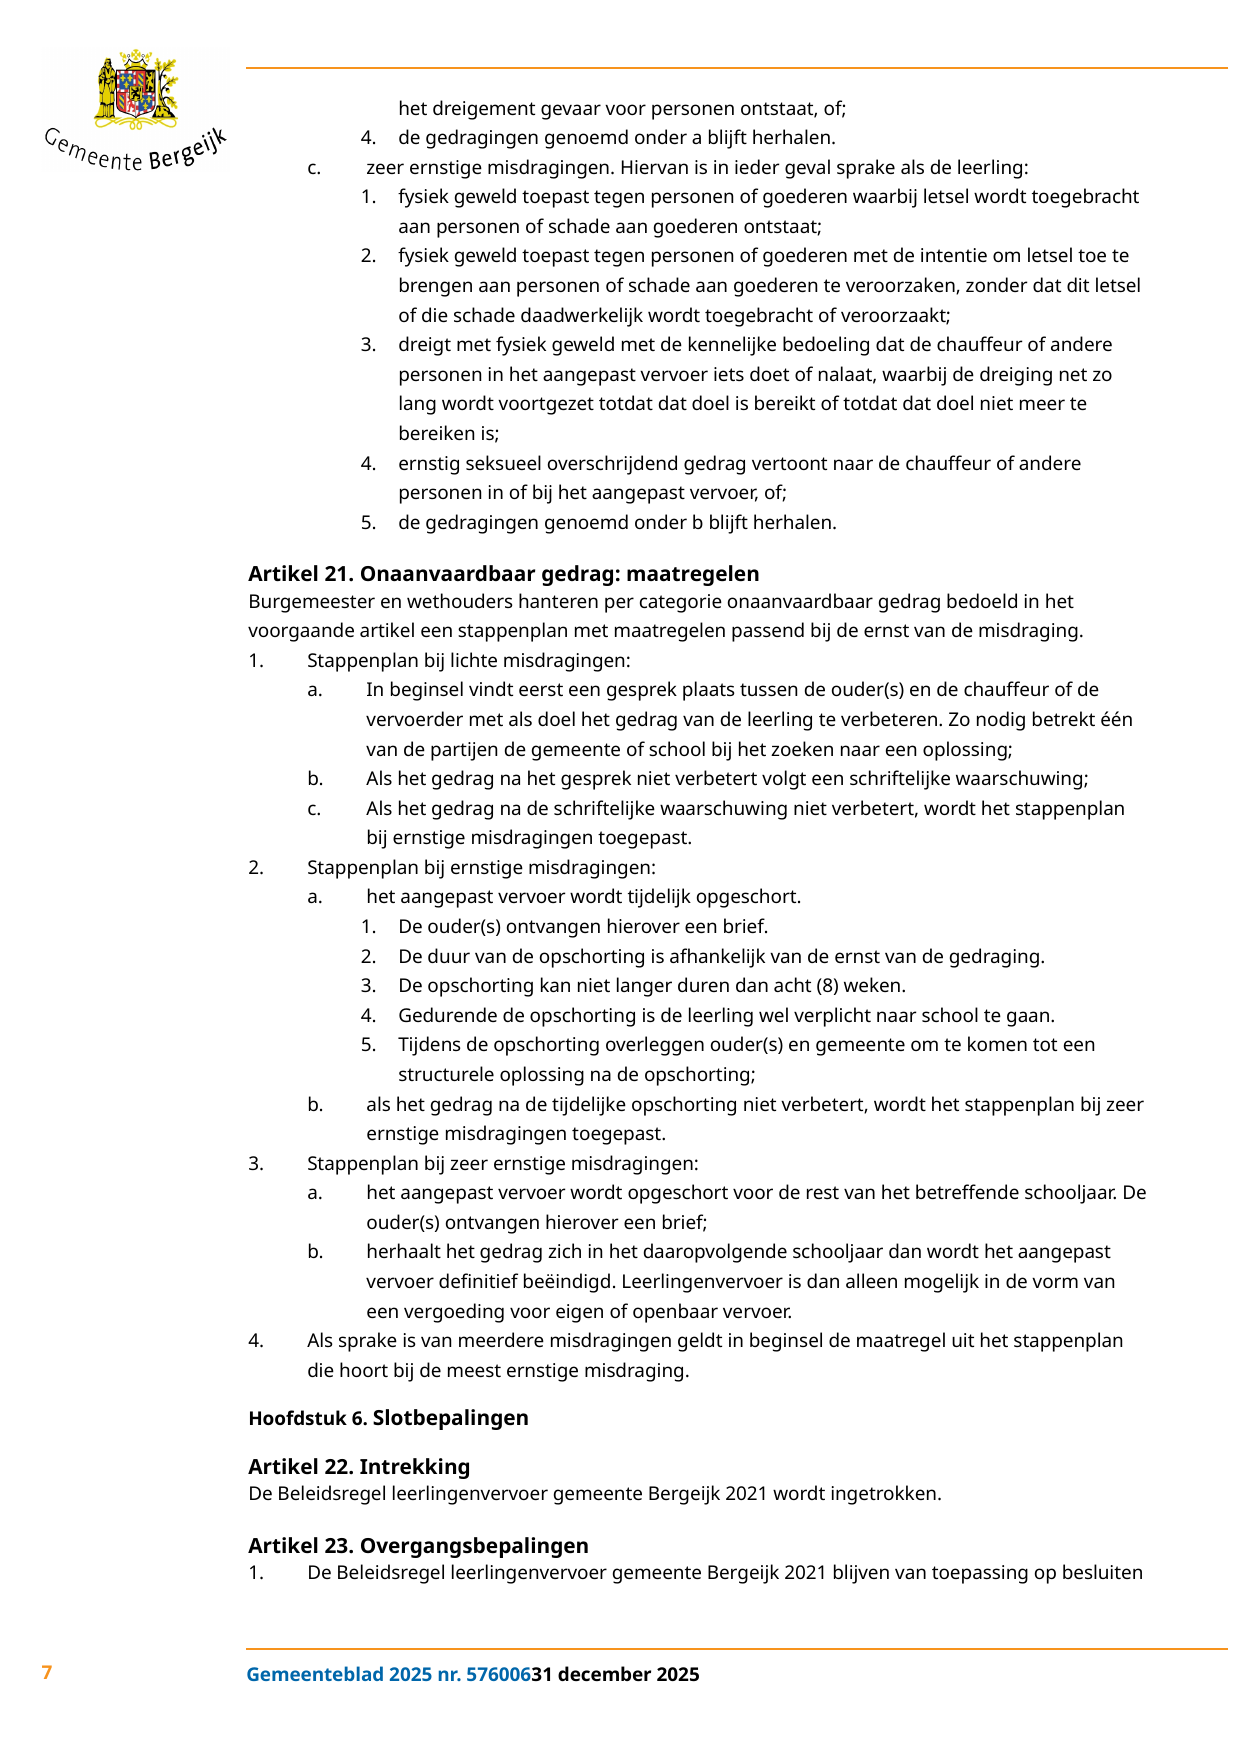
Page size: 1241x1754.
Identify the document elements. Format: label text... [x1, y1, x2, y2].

list ernstig seksueel overschrijdend gedrag vertoont naar de chauffeur of andere personen in of bij het aangepast vervoer, of; [361, 450, 1152, 505]
list fysiek geweld toepast tegen personen of goederen waarbij letsel wordt toegebracht aan personen of schade aan goederen ontstaat; [361, 183, 1152, 239]
list De duur van de opschorting is afhankelijk van de ernst van de gedraging. [361, 943, 1152, 968]
list De ouder(s) ontvangen hierover een brief. [361, 913, 1152, 939]
text Burgemeester en wethouders hanteren per categorie onaanvaardbaar gedrag bedoeld in het voorgaande artikel een stappenplan met maatregelen passend bij de ernst van de misdraging. [248, 588, 1152, 643]
list de gedragingen genoemd onder b blijft herhalen. [361, 509, 1152, 535]
list als het gedrag na de tijdelijke opschorting niet verbetert, wordt het stappenplan bij zeer ernstige misdragingen toegepast. [307, 1091, 1152, 1146]
list dreigt met fysiek geweld met de kennelijke bedoeling dat de chauffeur of andere personen in het aangepast vervoer iets doet of nalaat, waarbij de dreiging net zo lang wordt voortgezet totdat dat doel is bereikt of totdat dat doel niet meer te bereiken is; [361, 331, 1152, 446]
list De opschorting kan niet langer duren dan acht (8) weken. [361, 972, 1152, 998]
list de gedragingen genoemd onder a blijft herhalen. [361, 124, 1152, 150]
list herhaalt het gedrag zich in het daaropvolgende schooljaar dan wordt het aangepast vervoer definitief beëindigd. Leerlingenvervoer is dan alleen mogelijk in de vorm van een vergoeding voor eigen of openbaar vervoer. [307, 1239, 1152, 1323]
list In beginsel vindt eerst een gesprek plaats tussen de ouder(s) en de chauffeur of de vervoerder met als doel het gedrag van de leerling te verbeteren. Zo nodig betrekt één van de partijen de gemeente of school bij het zoeken naar een oplossing; [307, 677, 1152, 761]
list Stappenplan bij zeer ernstige misdragingen: [248, 1150, 1152, 1176]
list Stappenplan bij lichte misdragingen: [248, 647, 1152, 673]
list het dreigement gevaar voor personen ontstaat, of; [361, 95, 1152, 121]
picture [41, 47, 231, 172]
list Als sprake is van meerdere misdragingen geldt in beginsel de maatregel uit het stappenplan die hoort bij de meest ernstige misdraging. [248, 1327, 1152, 1383]
list Als het gedrag na de schriftelijke waarschuwing niet verbetert, wordt het stappenplan bij ernstige misdragingen toegepast. [307, 795, 1152, 850]
list fysiek geweld toepast tegen personen of goederen met de intentie om letsel toe te brengen aan personen of schade aan goederen te veroorzaken, zonder dat dit letsel of die schade daadwerkelijk wordt toegebracht of veroorzaakt; [361, 243, 1152, 328]
text Artikel 23. Overgangsbepalingen [248, 1531, 1152, 1559]
list het aangepast vervoer wordt opgeschort voor de rest van het betreffende schooljaar. De ouder(s) ontvangen hierover een brief; [307, 1179, 1152, 1235]
list De Beleidsregel leerlingenvervoer gemeente Bergeijk 2021 blijven van toepassing op besluiten [248, 1559, 1152, 1585]
list Stappenplan bij ernstige misdragingen: [248, 854, 1152, 880]
list zeer ernstige misdragingen. Hiervan is in ieder geval sprake als de leerling: [307, 154, 1152, 180]
text Artikel 21. Onaanvaardbaar gedrag: maatregelen [248, 559, 1152, 588]
list Gedurende de opschorting is de leerling wel verplicht naar school te gaan. [361, 1002, 1152, 1028]
list Als het gedrag na het gesprek niet verbetert volgt een schriftelijke waarschuwing; [307, 765, 1152, 791]
text De Beleidsregel leerlingenvervoer gemeente Bergeijk 2021 wordt ingetrokken. [248, 1480, 1152, 1506]
list Tijdens de opschorting overleggen ouder(s) en gemeente om te komen tot een structurele oplossing na de opschorting; [361, 1032, 1152, 1087]
text Artikel 22. Intrekking [248, 1452, 1152, 1480]
list het aangepast vervoer wordt tijdelijk opgeschort. [307, 884, 1152, 909]
text Hoofdstuk 6. Slotbepalingen [248, 1403, 1152, 1431]
